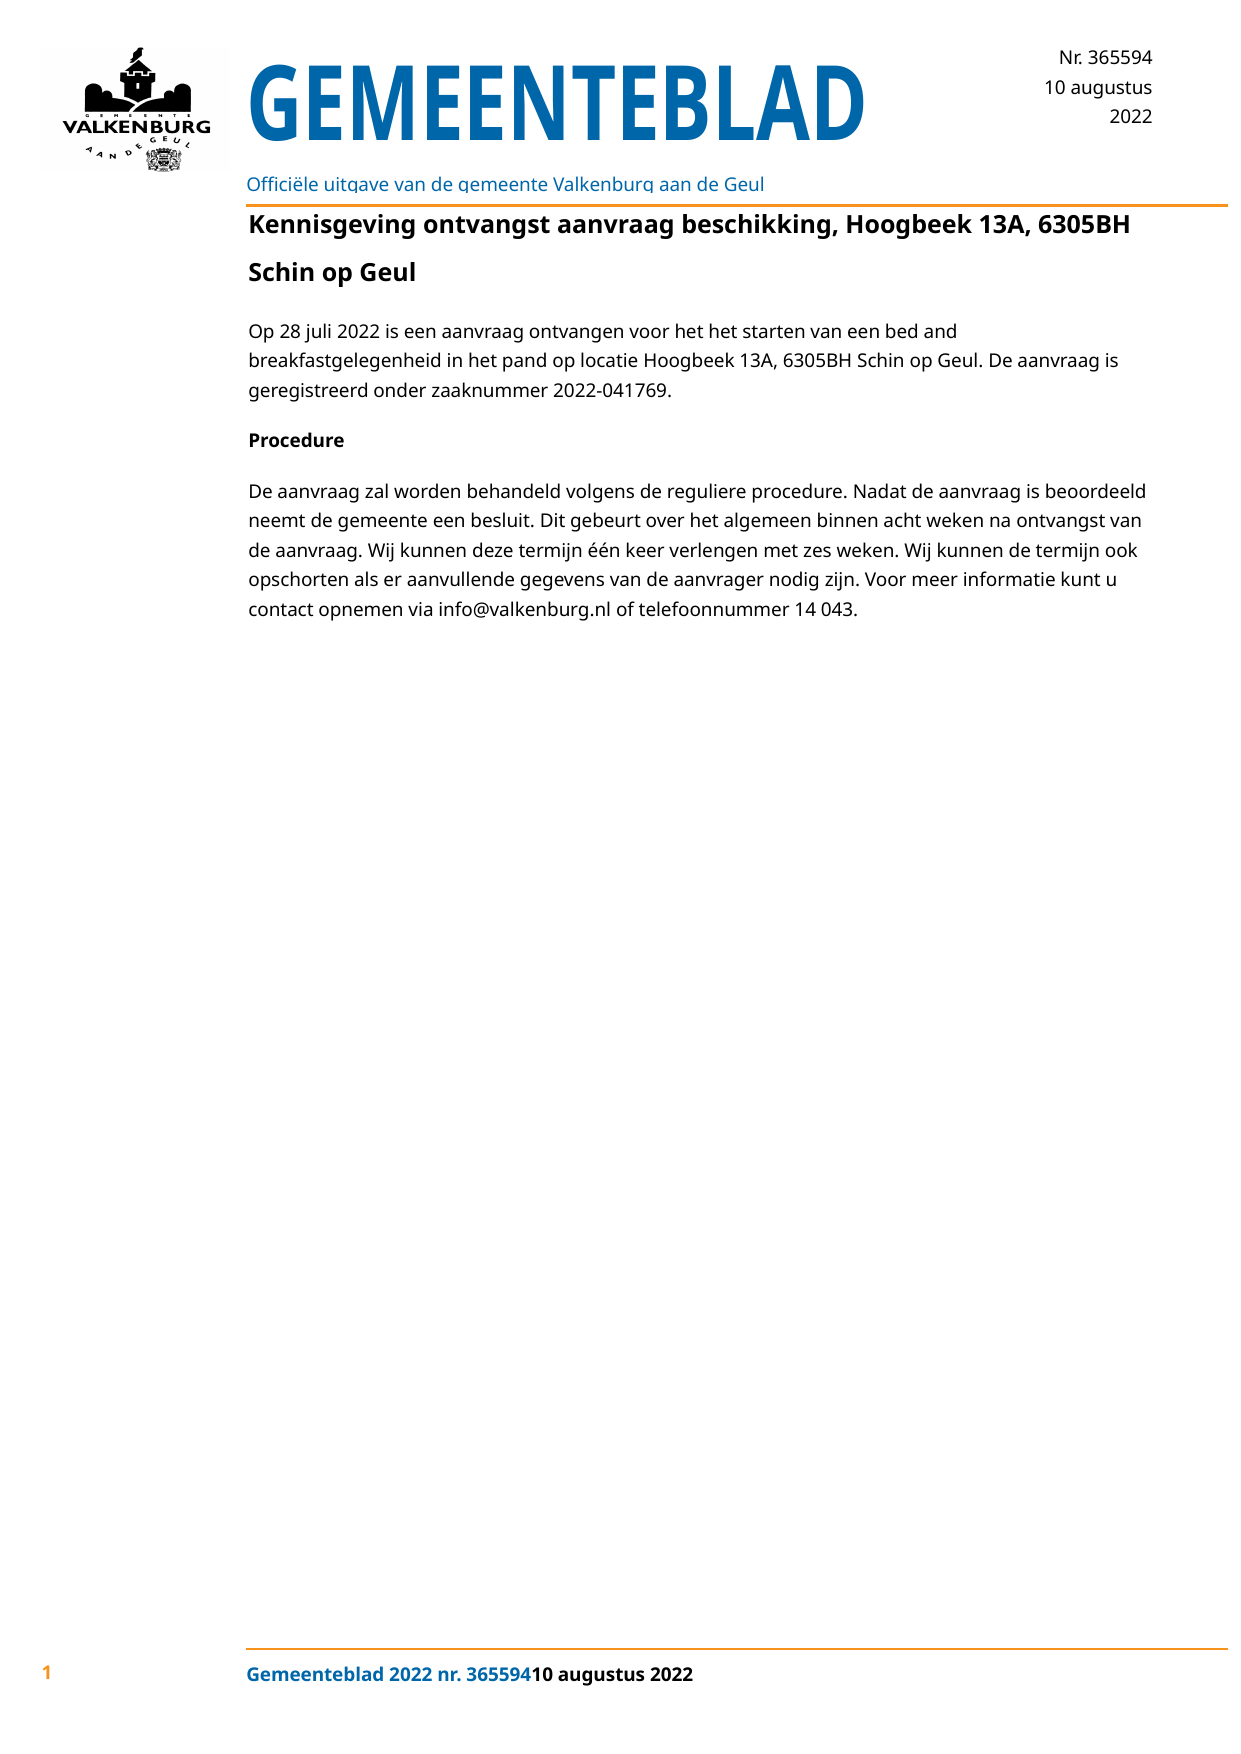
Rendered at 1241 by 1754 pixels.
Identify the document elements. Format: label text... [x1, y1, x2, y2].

picture [41, 47, 231, 172]
text De aanvraag zal worden behandeld volgens de reguliere procedure. Nadat de aanvraag is beoordeeld neemt de gemeente een besluit. Dit gebeurt over het algemeen binnen acht weken na ontvangst van de aanvraag. Wij kunnen deze termijn één keer verlengen met zes weken. Wij kunnen de termijn ook opschorten als er aanvullende gegevens van de aanvrager nodig zijn. Voor meer informatie kunt u contact opnemen via info@valkenburg.nl of telefoonnummer 14 043. [248, 478, 1152, 622]
text Kennisgeving ontvangst aanvraag beschikking, Hoogbeek 13A, 6305BH Schin op Geul [248, 207, 1152, 288]
text Op 28 juli 2022 is een aanvraag ontvangen voor het het starten van een bed and breakfastgelegenheid in het pand op locatie Hoogbeek 13A, 6305BH Schin op Geul. De aanvraag is geregistreerd onder zaaknummer 2022-041769. [248, 318, 1152, 403]
text Procedure [248, 427, 1152, 453]
